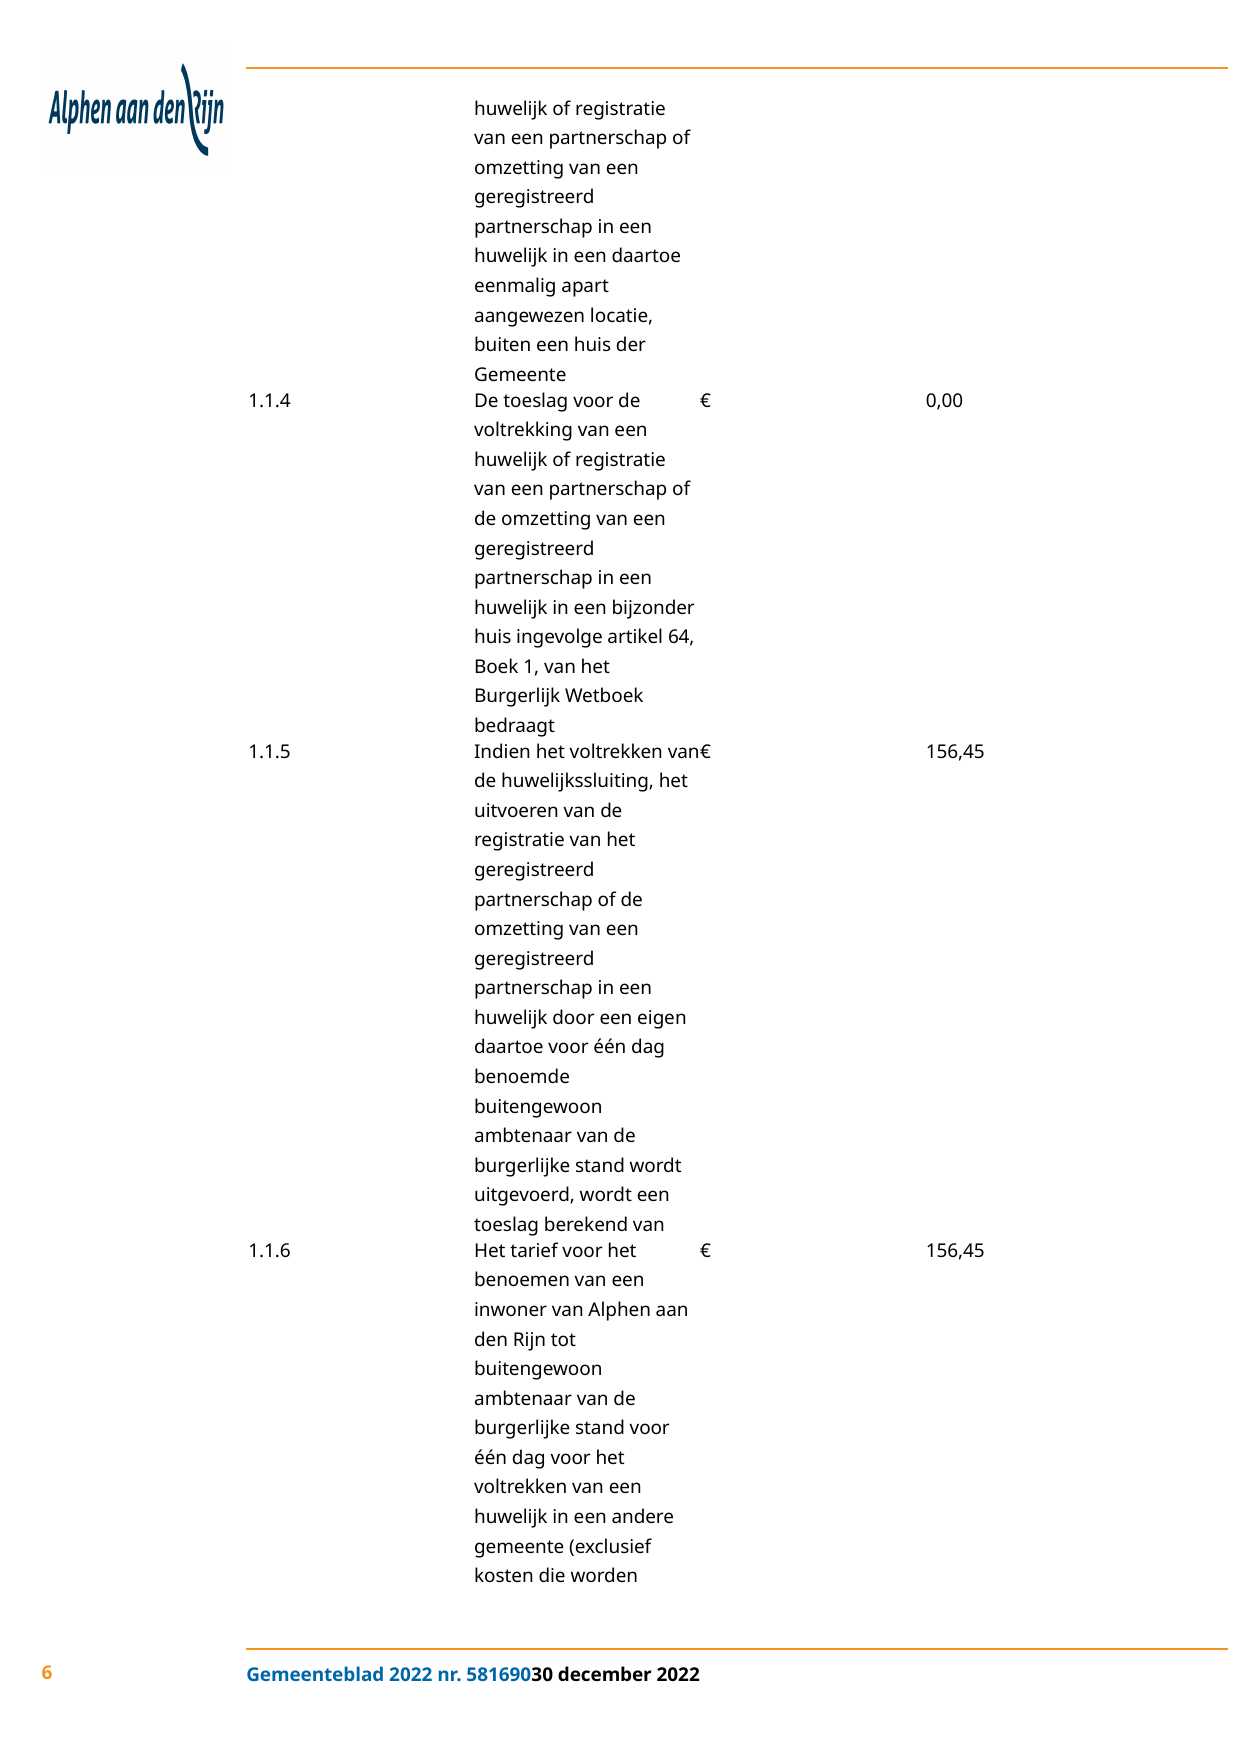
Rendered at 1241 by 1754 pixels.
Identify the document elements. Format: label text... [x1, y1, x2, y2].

table_cell 1.1.5 [248, 738, 474, 1237]
table_cell 156,45 [926, 1237, 1152, 1588]
table_cell De toeslag voor de voltrekking van een huwelijk of registratie van een partnerschap of de omzetting van een geregistreerd partnerschap in een huwelijk in een bijzonder huis ingevolge artikel 64, Boek 1, van het Burgerlijk Wetboek bedraagt [474, 387, 700, 738]
table_cell € [700, 1237, 926, 1588]
table_cell [700, 95, 926, 387]
table_cell € [700, 738, 926, 1237]
table_cell [248, 95, 474, 387]
table_cell € [700, 387, 926, 738]
picture [41, 47, 231, 172]
table_cell 1.1.4 [248, 387, 474, 738]
table_cell 0,00 [926, 387, 1152, 738]
table_cell 1.1.6 [248, 1237, 474, 1588]
table_cell Indien het voltrekken van de huwelijkssluiting, het uitvoeren van de registratie van het geregistreerd partnerschap of de omzetting van een geregistreerd partnerschap in een huwelijk door een eigen daartoe voor één dag benoemde buitengewoon ambtenaar van de burgerlijke stand wordt uitgevoerd, wordt een toeslag berekend van [474, 738, 700, 1237]
table_cell huwelijk of registratie van een partnerschap of omzetting van een geregistreerd partnerschap in een huwelijk in een daartoe eenmalig apart aangewezen locatie, buiten een huis der Gemeente [474, 95, 700, 387]
table_cell 156,45 [926, 738, 1152, 1237]
table_cell Het tarief voor het benoemen van een inwoner van Alphen aan den Rijn tot buitengewoon ambtenaar van de burgerlijke stand voor één dag voor het voltrekken van een huwelijk in een andere gemeente (exclusief kosten die worden [474, 1237, 700, 1588]
table_cell [926, 95, 1152, 387]
